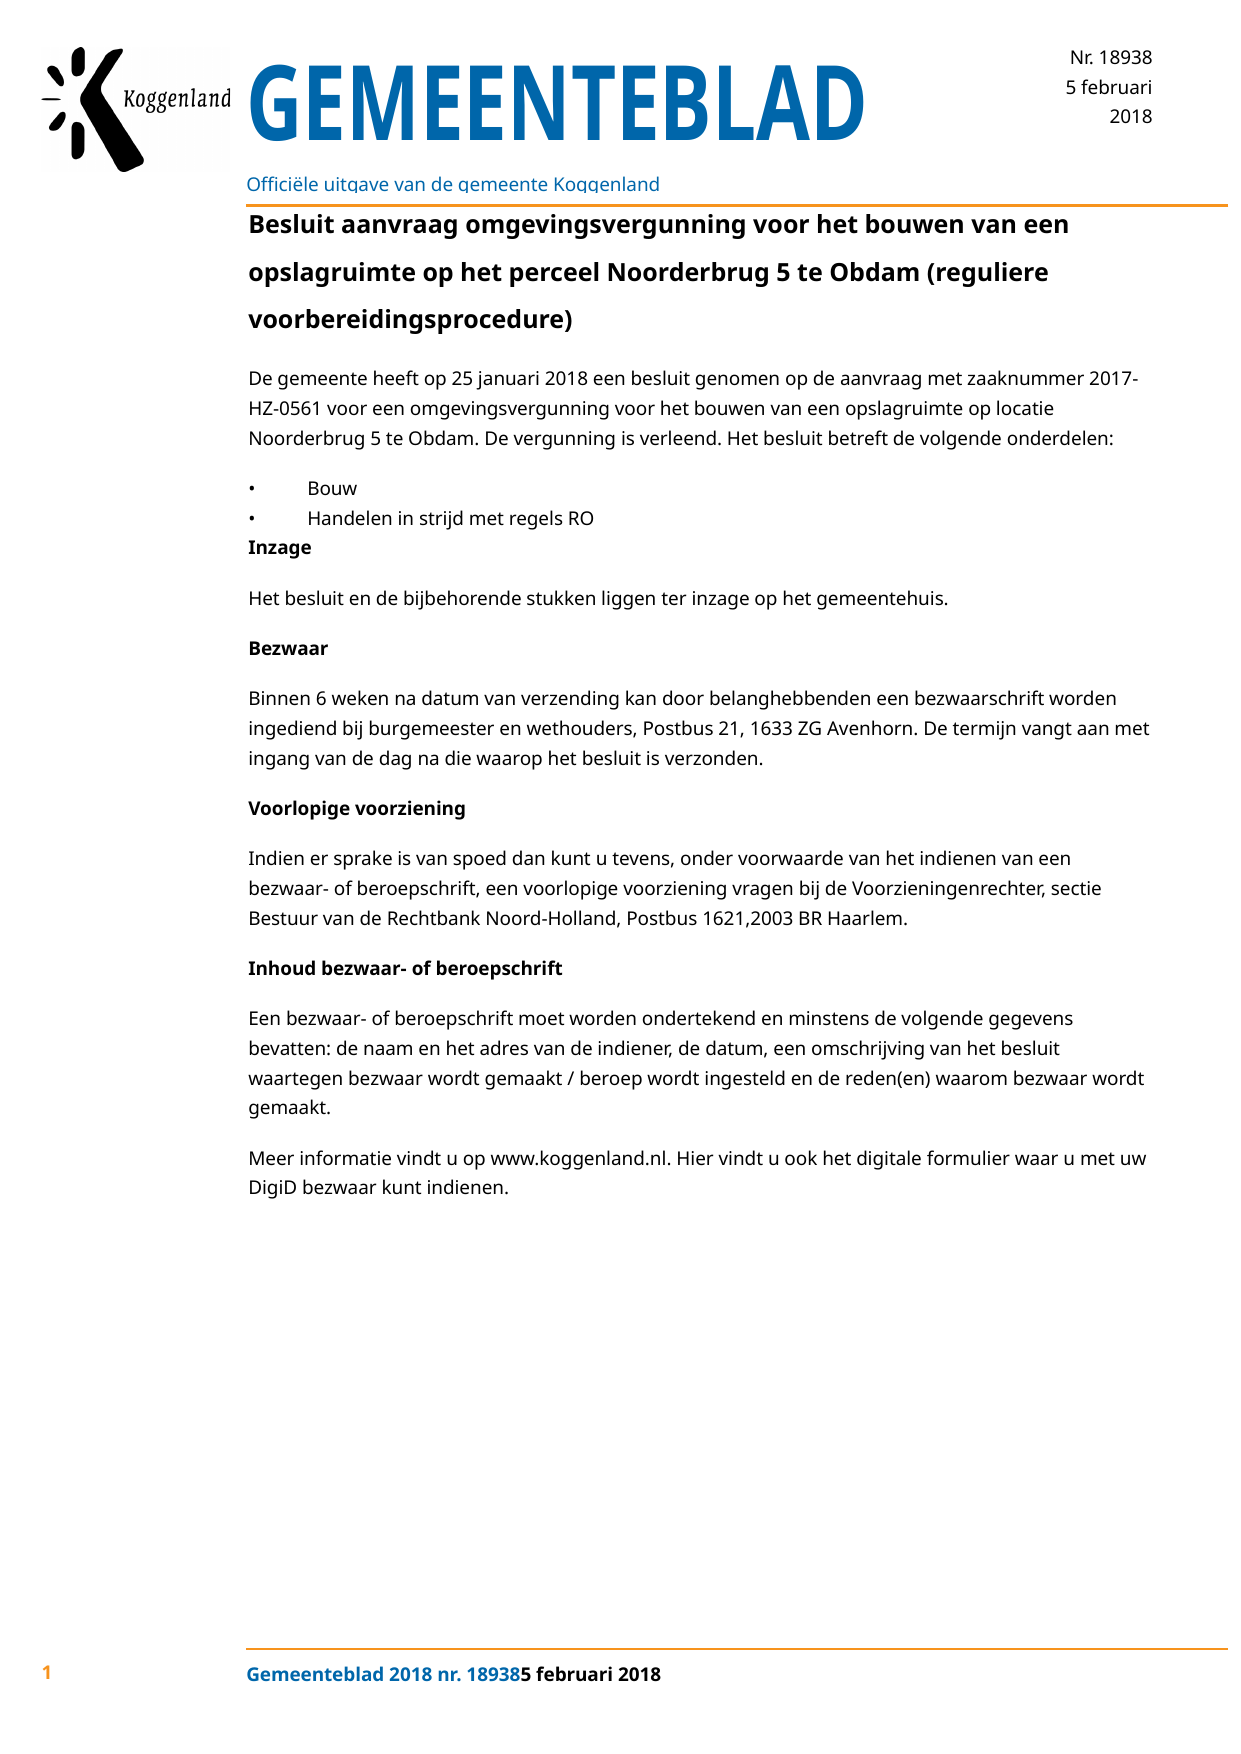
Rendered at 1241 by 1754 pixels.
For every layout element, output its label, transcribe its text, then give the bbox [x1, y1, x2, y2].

text Voorlopige voorziening [248, 795, 1152, 821]
text Inhoud bezwaar- of beroepschrift [248, 955, 1152, 981]
text De gemeente heeft op 25 januari 2018 een besluit genomen op de aanvraag met zaaknummer 2017-HZ-0561 voor een omgevingsvergunning voor het bouwen van een opslagruimte op locatie Noorderbrug 5 te Obdam. De vergunning is verleend. Het besluit betreft de volgende onderdelen: [248, 366, 1152, 450]
picture [41, 47, 231, 172]
text Besluit aanvraag omgevingsvergunning voor het bouwen van een opslagruimte op het perceel Noorderbrug 5 te Obdam (reguliere voorbereidingsprocedure) [248, 207, 1152, 336]
text Bezwaar [248, 635, 1152, 661]
text Een bezwaar- of beroepschrift moet worden ondertekend en minstens de volgende gegevens bevatten: de naam en het adres van de indiener, de datum, een omschrijving van het besluit waartegen bezwaar wordt gemaakt / beroep wordt ingesteld en de reden(en) waarom bezwaar wordt gemaakt. [248, 1006, 1152, 1120]
list Bouw [248, 475, 1152, 501]
text Indien er sprake is van spoed dan kunt u tevens, onder voorwaarde van het indienen van een bezwaar- of beroepschrift, een voorlopige voorziening vragen bij de Voorzieningenrechter, sectie Bestuur van de Rechtbank Noord-Holland, Postbus 1621,2003 BR Haarlem. [248, 846, 1152, 930]
text Inzage [248, 534, 1152, 560]
text Meer informatie vindt u op www.koggenland.nl. Hier vindt u ook het digitale formulier waar u met uw DigiD bezwaar kunt indienen. [248, 1145, 1152, 1200]
text Het besluit en de bijbehorende stukken liggen ter inzage op het gemeentehuis. [248, 585, 1152, 610]
list Handelen in strijd met regels RO [248, 505, 1152, 530]
text Binnen 6 weken na datum van verzending kan door belanghebbenden een bezwaarschrift worden ingediend bij burgemeester en wethouders, Postbus 21, 1633 ZG Avenhorn. De termijn vangt aan met ingang van de dag na die waarop het besluit is verzonden. [248, 686, 1152, 770]
